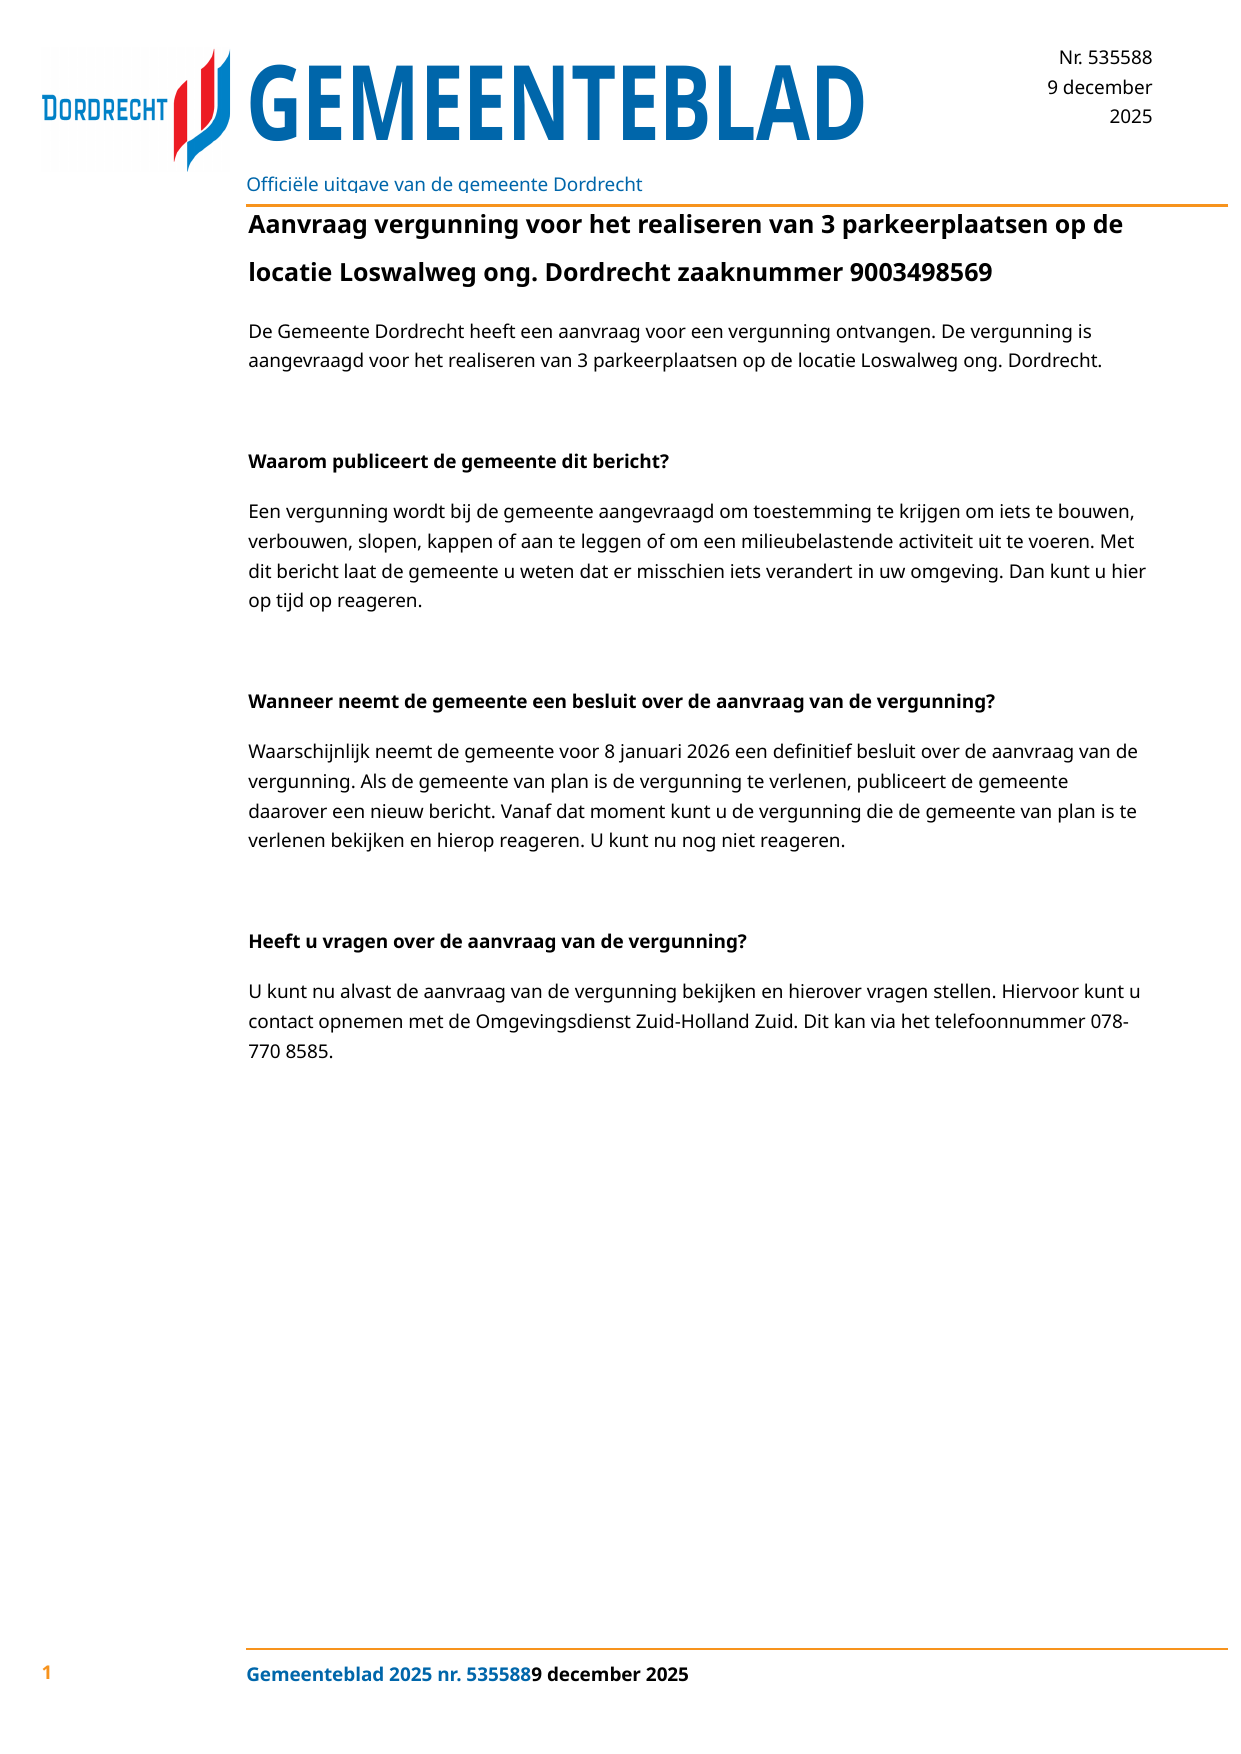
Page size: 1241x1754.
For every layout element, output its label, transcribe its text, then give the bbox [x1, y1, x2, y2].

text Waarschijnlijk neemt de gemeente voor 8 januari 2026 een definitief besluit over de aanvraag van de vergunning. Als de gemeente van plan is de vergunning te verlenen, publiceert de gemeente daarover een nieuw bericht. Vanaf dat moment kunt u de vergunning die de gemeente van plan is te verlenen bekijken en hierop reageren. U kunt nu nog niet reageren. [248, 739, 1152, 853]
text U kunt nu alvast de aanvraag van de vergunning bekijken en hierover vragen stellen. Hiervoor kunt u contact opnemen met de Omgevingsdienst Zuid-Holland Zuid. Dit kan via het telefoonnummer 078-770 8585. [248, 979, 1152, 1064]
text Aanvraag vergunning voor het realiseren van 3 parkeerplaatsen op de locatie Loswalweg ong. Dordrecht zaaknummer 9003498569 [248, 207, 1152, 288]
text Waarom publiceert de gemeente dit bericht? [248, 448, 1152, 474]
text De Gemeente Dordrecht heeft een aanvraag voor een vergunning ontvangen. De vergunning is aangevraagd voor het realiseren van 3 parkeerplaatsen op de locatie Loswalweg ong. Dordrecht. [248, 318, 1152, 373]
text Heeft u vragen over de aanvraag van de vergunning? [248, 928, 1152, 954]
text Een vergunning wordt bij de gemeente aangevraagd om toestemming te krijgen om iets te bouwen, verbouwen, slopen, kappen of aan te leggen of om een milieubelastende activiteit uit te voeren. Met dit bericht laat de gemeente u weten dat er misschien iets verandert in uw omgeving. Dan kunt u hier op tijd op reageren. [248, 499, 1152, 613]
picture [41, 47, 231, 172]
text Wanneer neemt de gemeente een besluit over de aanvraag van de vergunning? [248, 688, 1152, 714]
